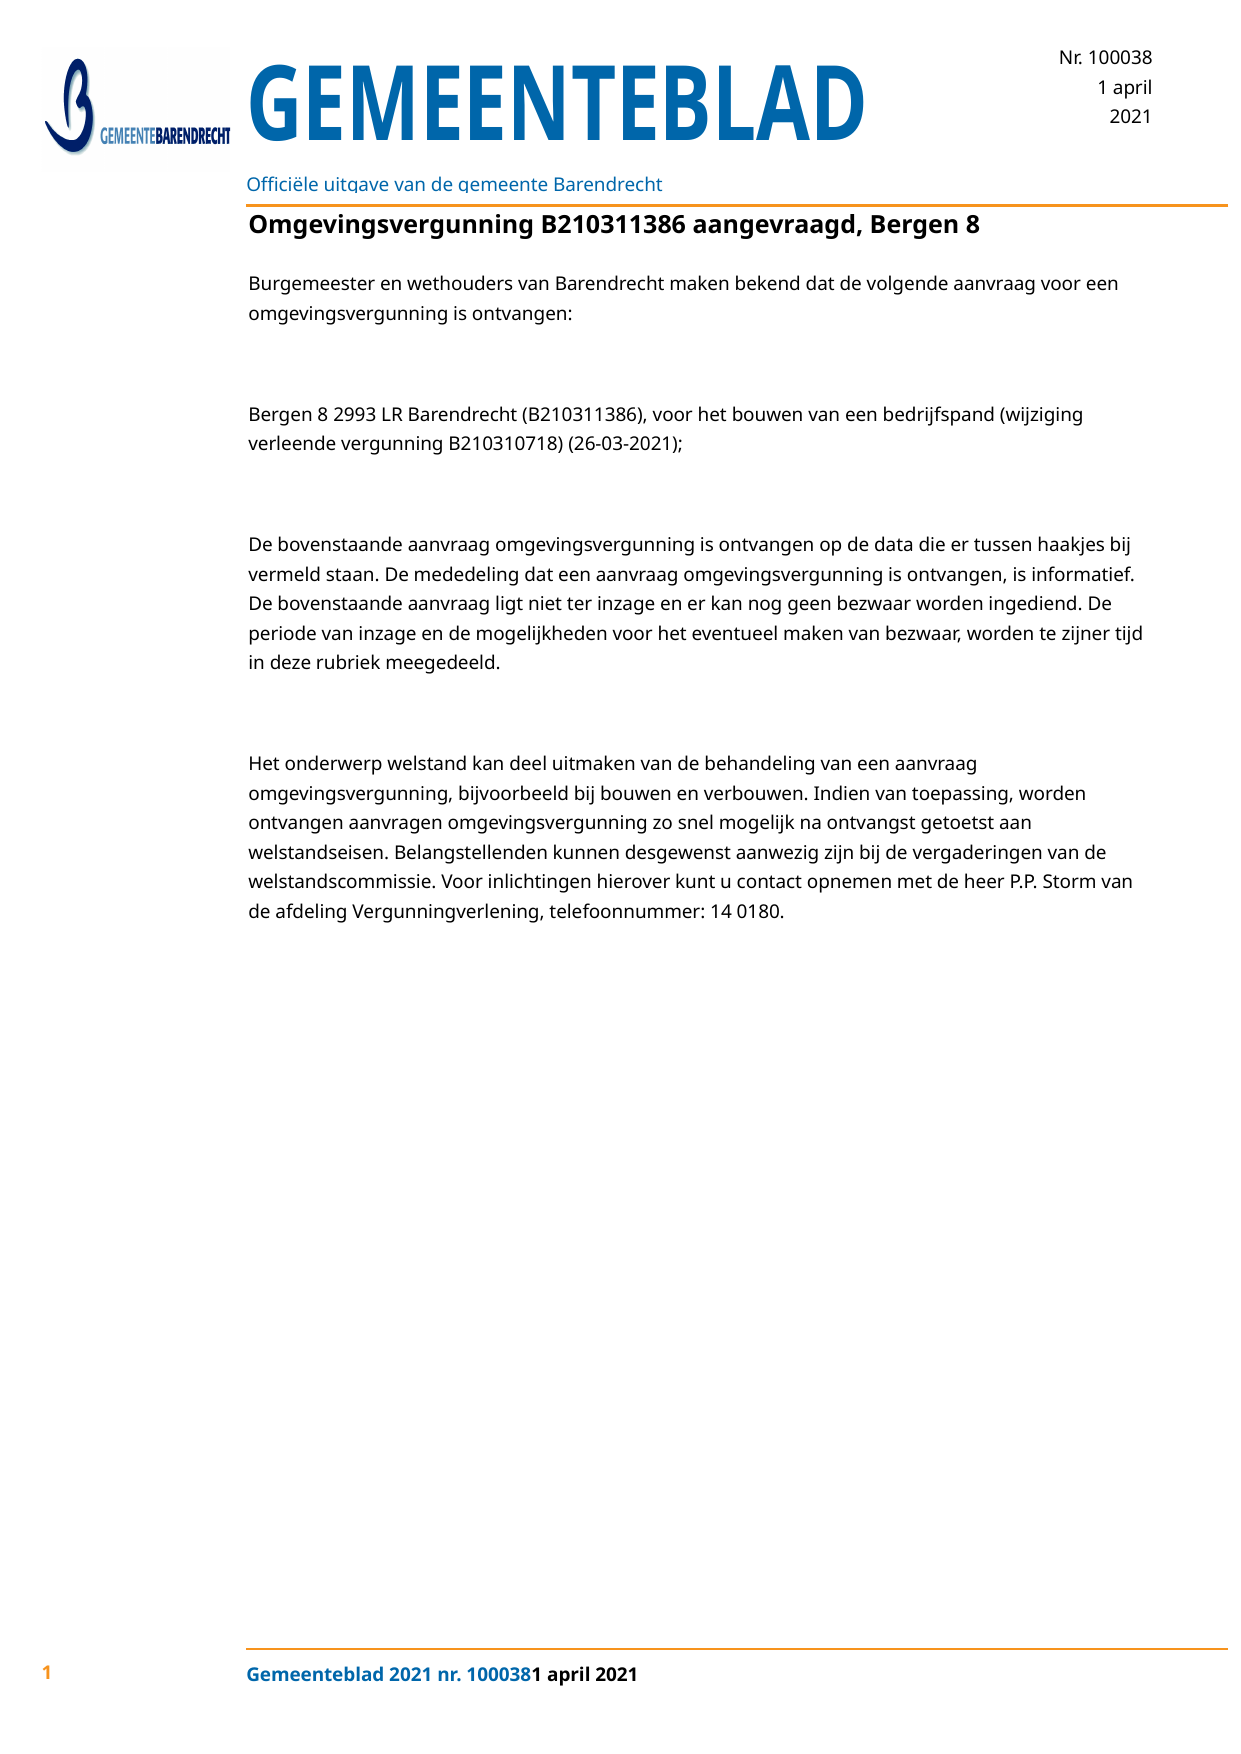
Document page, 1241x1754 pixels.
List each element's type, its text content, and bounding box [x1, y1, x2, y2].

text De bovenstaande aanvraag omgevingsvergunning is ontvangen op de data die er tussen haakjes bij vermeld staan. De mededeling dat een aanvraag omgevingsvergunning is ontvangen, is informatief. De bovenstaande aanvraag ligt niet ter inzage en er kan nog geen bezwaar worden ingediend. De periode van inzage en de mogelijkheden voor het eventueel maken van bezwaar, worden te zijner tijd in deze rubriek meegedeeld. [248, 531, 1152, 675]
picture [41, 47, 231, 172]
text Omgevingsvergunning B210311386 aangevraagd, Bergen 8 [248, 207, 1152, 241]
text Bergen 8 2993 LR Barendrecht (B210311386), voor het bouwen van een bedrijfspand (wijziging verleende vergunning B210310718) (26-03-2021); [248, 401, 1152, 456]
text Het onderwerp welstand kan deel uitmaken van de behandeling van een aanvraag omgevingsvergunning, bijvoorbeeld bij bouwen en verbouwen. Indien van toepassing, worden ontvangen aanvragen omgevingsvergunning zo snel mogelijk na ontvangst getoetst aan welstandseisen. Belangstellenden kunnen desgewenst aanwezig zijn bij de vergaderingen van de welstandscommissie. Voor inlichtingen hierover kunt u contact opnemen met de heer P.P. Storm van de afdeling Vergunningverlening, telefoonnummer: 14 0180. [248, 750, 1152, 924]
text Burgemeester en wethouders van Barendrecht maken bekend dat de volgende aanvraag voor een omgevingsvergunning is ontvangen: [248, 270, 1152, 326]
